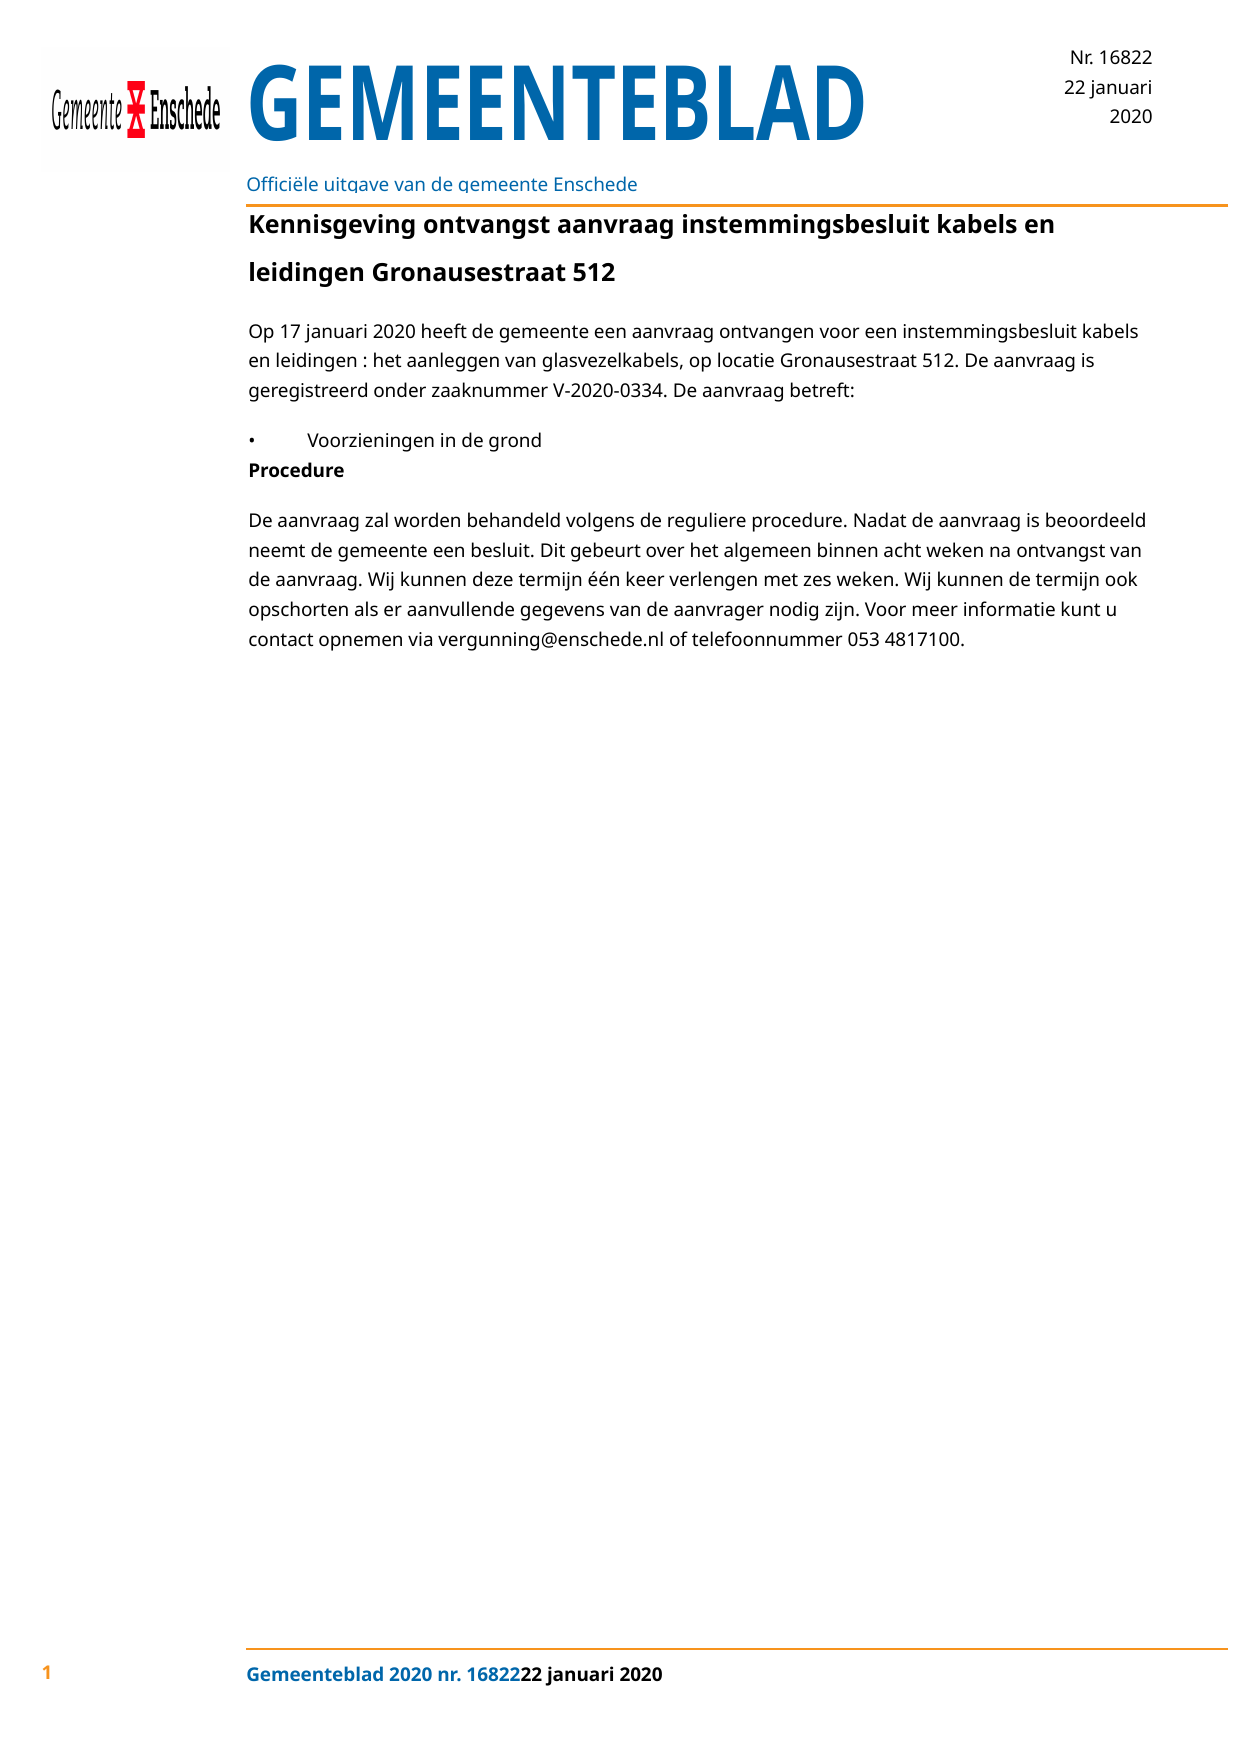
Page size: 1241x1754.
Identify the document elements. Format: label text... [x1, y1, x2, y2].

list Voorzieningen in de grond [248, 427, 1152, 453]
text De aanvraag zal worden behandeld volgens de reguliere procedure. Nadat de aanvraag is beoordeeld neemt de gemeente een besluit. Dit gebeurt over het algemeen binnen acht weken na ontvangst van de aanvraag. Wij kunnen deze termijn één keer verlengen met zes weken. Wij kunnen de termijn ook opschorten als er aanvullende gegevens van de aanvrager nodig zijn. Voor meer informatie kunt u contact opnemen via vergunning@enschede.nl of telefoonnummer 053 4817100. [248, 507, 1152, 652]
text Procedure [248, 457, 1152, 483]
picture [41, 47, 231, 172]
text Op 17 januari 2020 heeft de gemeente een aanvraag ontvangen voor een instemmingsbesluit kabels en leidingen : het aanleggen van glasvezelkabels, op locatie Gronausestraat 512. De aanvraag is geregistreerd onder zaaknummer V-2020-0334. De aanvraag betreft: [248, 318, 1152, 403]
text Kennisgeving ontvangst aanvraag instemmingsbesluit kabels en leidingen Gronausestraat 512 [248, 207, 1152, 288]
